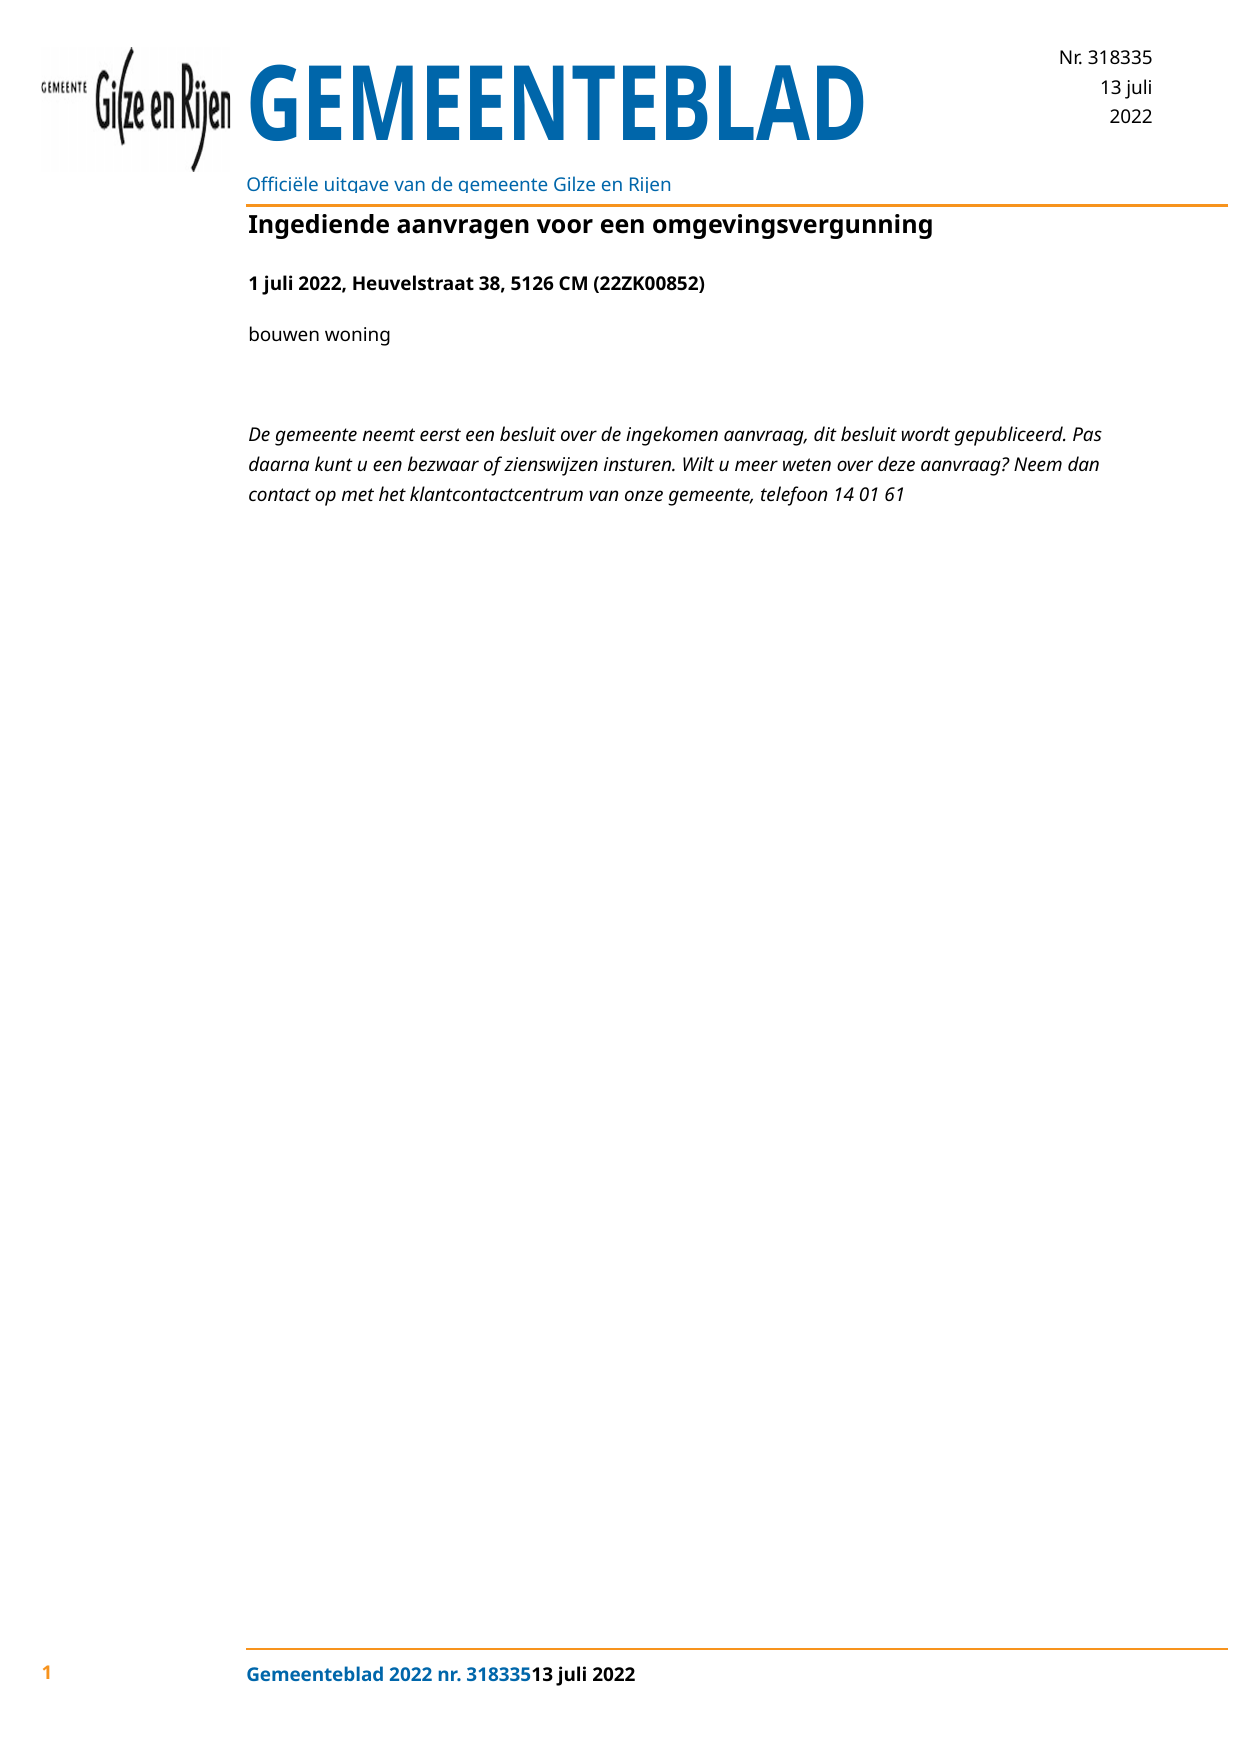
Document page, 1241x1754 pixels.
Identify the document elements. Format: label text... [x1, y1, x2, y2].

text De gemeente neemt eerst een besluit over de ingekomen aanvraag, dit besluit wordt gepubliceerd. Pas daarna kunt u een bezwaar of zienswijzen insturen. Wilt u meer weten over deze aanvraag? Neem dan contact op met het klantcontactcentrum van onze gemeente, telefoon 14 01 61 [248, 422, 1152, 506]
text 1 juli 2022, Heuvelstraat 38, 5126 CM (22ZK00852) [248, 270, 1152, 296]
picture [41, 47, 231, 172]
text Ingediende aanvragen voor een omgevingsvergunning [248, 207, 1152, 241]
text bouwen woning [248, 321, 1152, 346]
